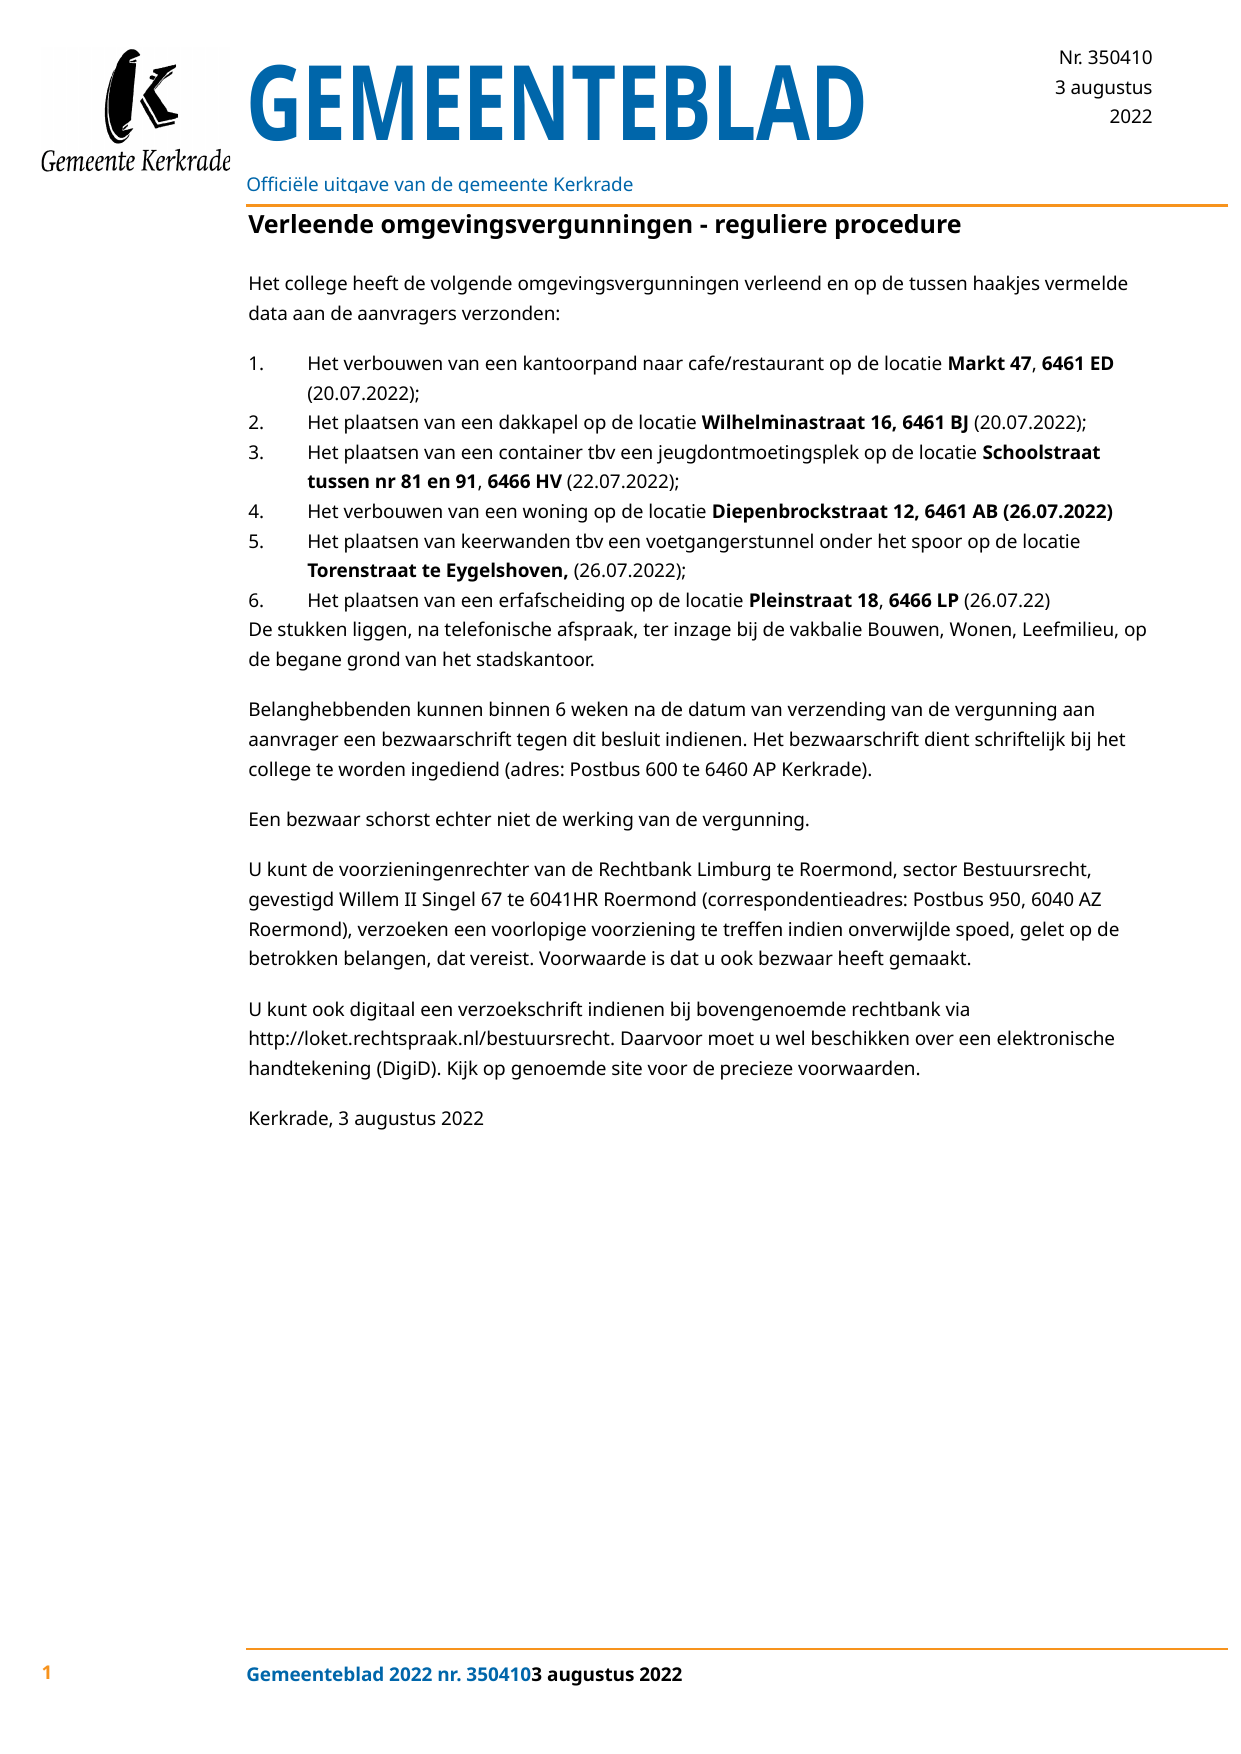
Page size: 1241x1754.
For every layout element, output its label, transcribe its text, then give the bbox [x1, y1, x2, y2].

list Het plaatsen van een container tbv een jeugdontmoetingsplek op de locatie Schoolstraat tussen nr 81 en 91, 6466 HV (22.07.2022); [248, 439, 1152, 494]
picture [41, 47, 231, 172]
list Het verbouwen van een woning op de locatie Diepenbrockstraat 12, 6461 AB (26.07.2022) [248, 498, 1152, 524]
text De stukken liggen, na telefonische afspraak, ter inzage bij de vakbalie Bouwen, Wonen, Leefmilieu, op de begane grond van het stadskantoor. [248, 617, 1152, 672]
list Het plaatsen van een erfafscheiding op de locatie Pleinstraat 18, 6466 LP (26.07.22) [248, 587, 1152, 613]
text Verleende omgevingsvergunningen - reguliere procedure [248, 207, 1152, 241]
text U kunt ook digitaal een verzoekschrift indienen bij bovengenoemde rechtbank via http://loket.rechtspraak.nl/bestuursrecht. Daarvoor moet u wel beschikken over een elektronische handtekening (DigiD). Kijk op genoemde site voor de precieze voorwaarden. [248, 996, 1152, 1081]
text Een bezwaar schorst echter niet de werking van de vergunning. [248, 806, 1152, 832]
list Het plaatsen van een dakkapel op de locatie Wilhelminastraat 16, 6461 BJ (20.07.2022); [248, 409, 1152, 435]
list Het plaatsen van keerwanden tbv een voetgangerstunnel onder het spoor op de locatie Torenstraat te Eygelshoven, (26.07.2022); [248, 528, 1152, 583]
list Het verbouwen van een kantoorpand naar cafe/restaurant op de locatie Markt 47, 6461 ED (20.07.2022); [248, 350, 1152, 406]
text Het college heeft de volgende omgevingsvergunningen verleend en op de tussen haakjes vermelde data aan de aanvragers verzonden: [248, 270, 1152, 326]
text Belanghebbenden kunnen binnen 6 weken na de datum van verzending van de vergunning aan aanvrager een bezwaarschrift tegen dit besluit indienen. Het bezwaarschrift dient schriftelijk bij het college te worden ingediend (adres: Postbus 600 te 6460 AP Kerkrade). [248, 697, 1152, 781]
text Kerkrade, 3 augustus 2022 [248, 1105, 1152, 1131]
text U kunt de voorzieningenrechter van de Rechtbank Limburg te Roermond, sector Bestuursrecht, gevestigd Willem II Singel 67 te 6041HR Roermond (correspondentieadres: Postbus 950, 6040 AZ Roermond), verzoeken een voorlopige voorziening te treffen indien onverwijlde spoed, gelet op de betrokken belangen, dat vereist. Voorwaarde is dat u ook bezwaar heeft gemaakt. [248, 857, 1152, 971]
